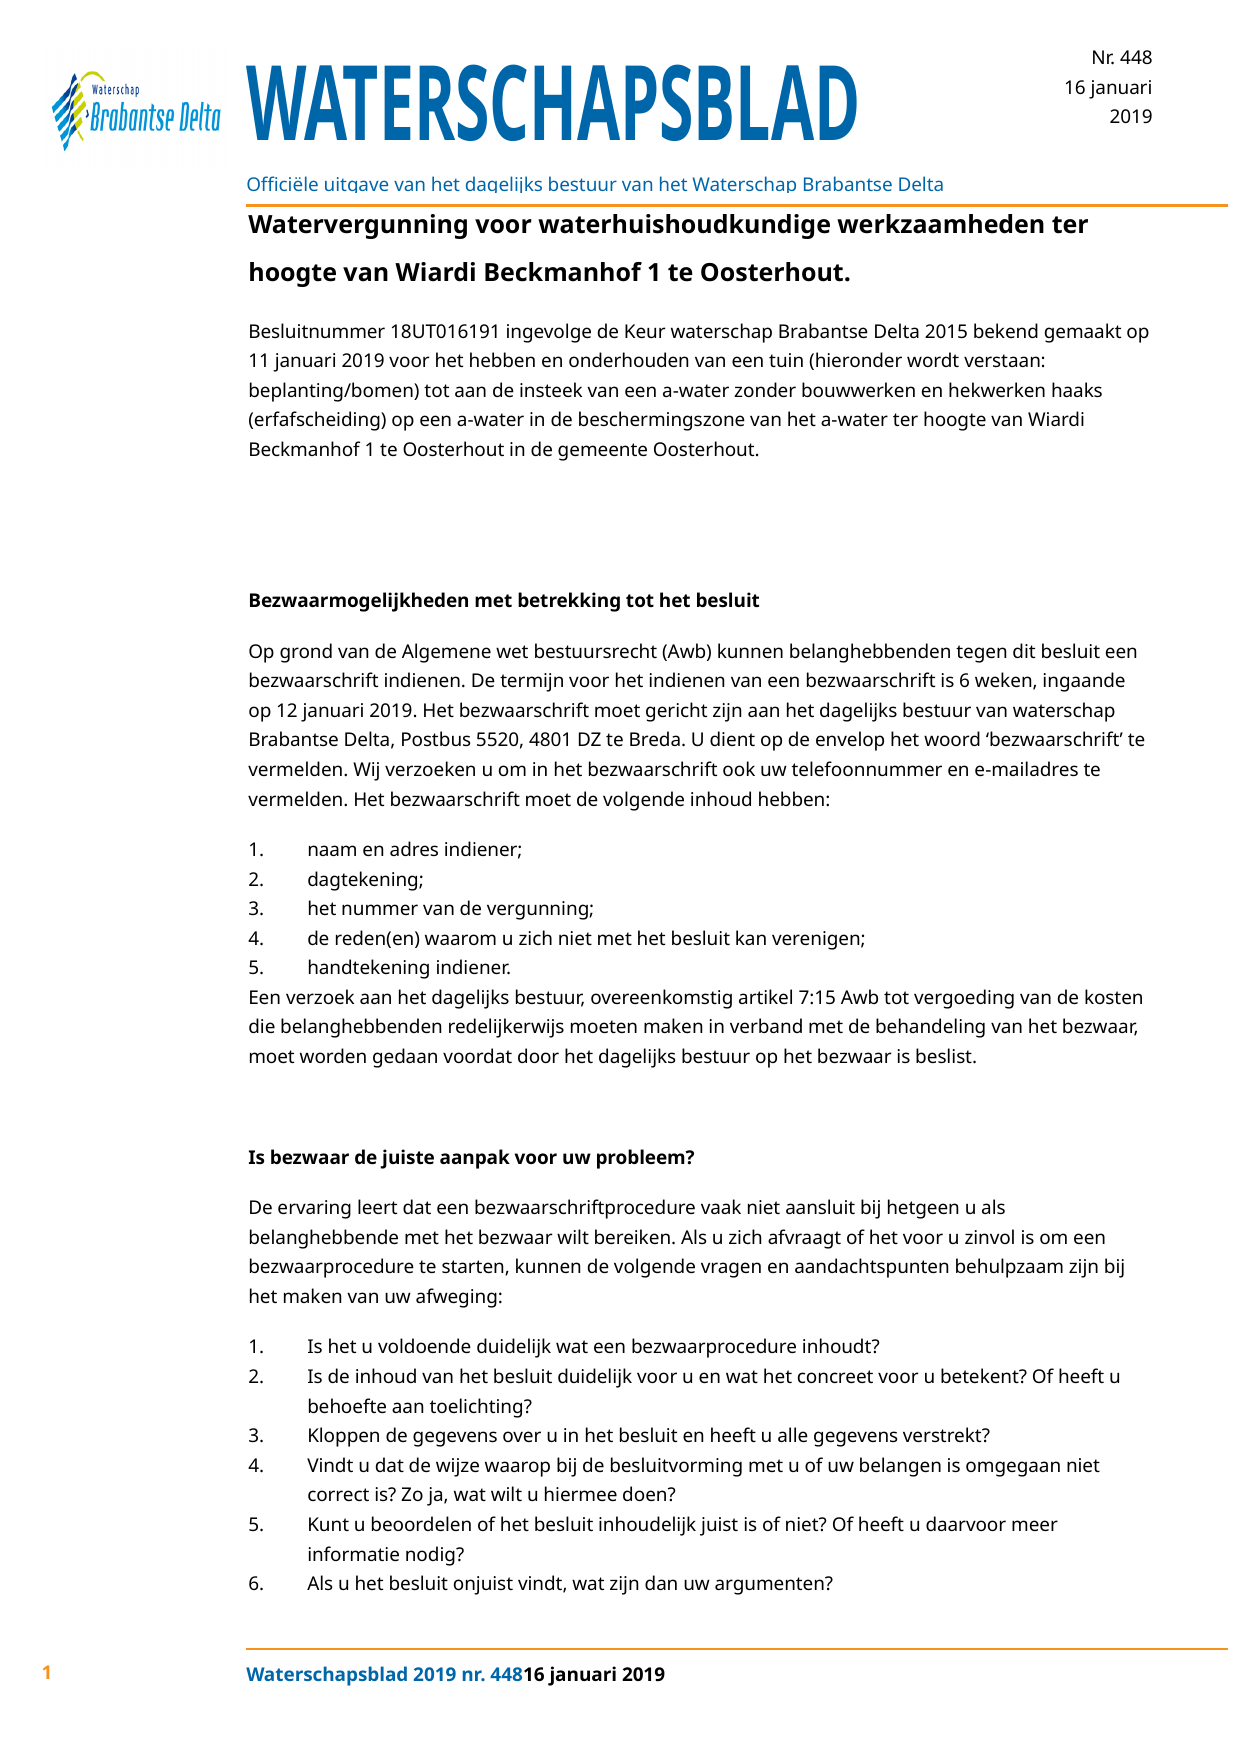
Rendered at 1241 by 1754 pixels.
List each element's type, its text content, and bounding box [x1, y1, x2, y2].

picture [41, 47, 231, 172]
list naam en adres indiener; [248, 836, 1152, 862]
list Kloppen de gegevens over u in het besluit en heeft u alle gegevens verstrekt? [248, 1422, 1152, 1448]
list het nummer van de vergunning; [248, 895, 1152, 921]
text Watervergunning voor waterhuishoudkundige werkzaamheden ter hoogte van Wiardi Beckmanhof 1 te Oosterhout. [248, 207, 1152, 288]
text Is bezwaar de juiste aanpak voor uw probleem? [248, 1144, 1152, 1170]
list Kunt u beoordelen of het besluit inhoudelijk juist is of niet? Of heeft u daarvoor meer informatie nodig? [248, 1511, 1152, 1567]
list Is het u voldoende duidelijk wat een bezwaarprocedure inhoudt? [248, 1334, 1152, 1359]
list Vindt u dat de wijze waarop bij de besluitvorming met u of uw belangen is omgegaan niet correct is? Zo ja, wat wilt u hiermee doen? [248, 1452, 1152, 1507]
list Als u het besluit onjuist vindt, wat zijn dan uw argumenten? [248, 1570, 1152, 1596]
text Op grond van de Algemene wet bestuursrecht (Awb) kunnen belanghebbenden tegen dit besluit een bezwaarschrift indienen. De termijn voor het indienen van een bezwaarschrift is 6 weken, ingaande op 12 januari 2019. Het bezwaarschrift moet gericht zijn aan het dagelijks bestuur van waterschap Brabantse Delta, Postbus 5520, 4801 DZ te Breda. U dient op de envelop het woord ‘bezwaarschrift’ te vermelden. Wij verzoeken u om in het bezwaarschrift ook uw telefoonnummer en e‑mailadres te vermelden. Het bezwaarschrift moet de volgende inhoud hebben: [248, 638, 1152, 812]
text Een verzoek aan het dagelijks bestuur, overeenkomstig artikel 7:15 Awb tot vergoeding van de kosten die belanghebbenden redelijkerwijs moeten maken in verband met de behandeling van het bezwaar, moet worden gedaan voordat door het dagelijks bestuur op het bezwaar is beslist. [248, 984, 1152, 1069]
list Is de inhoud van het besluit duidelijk voor u en wat het concreet voor u betekent? Of heeft u behoefte aan toelichting? [248, 1363, 1152, 1419]
text Besluitnummer 18UT016191 ingevolge de Keur waterschap Brabantse Delta 2015 bekend gemaakt op 11 januari 2019 voor het hebben en onderhouden van een tuin (hieronder wordt verstaan: beplanting/bomen) tot aan de insteek van een a-water zonder bouwwerken en hekwerken haaks (erfafscheiding) op een a-water in de beschermingszone van het a-water ter hoogte van Wiardi Beckmanhof 1 te Oosterhout in de gemeente Oosterhout. [248, 318, 1152, 462]
text Bezwaarmogelijkheden met betrekking tot het besluit [248, 587, 1152, 613]
list de reden(en) waarom u zich niet met het besluit kan verenigen; [248, 925, 1152, 951]
list dagtekening; [248, 866, 1152, 892]
list handtekening indiener. [248, 954, 1152, 980]
text De ervaring leert dat een bezwaarschriftprocedure vaak niet aansluit bij hetgeen u als belanghebbende met het bezwaar wilt bereiken. Als u zich afvraagt of het voor u zinvol is om een bezwaarprocedure te starten, kunnen de volgende vragen en aandachtspunten behulpzaam zijn bij het maken van uw afweging: [248, 1194, 1152, 1309]
